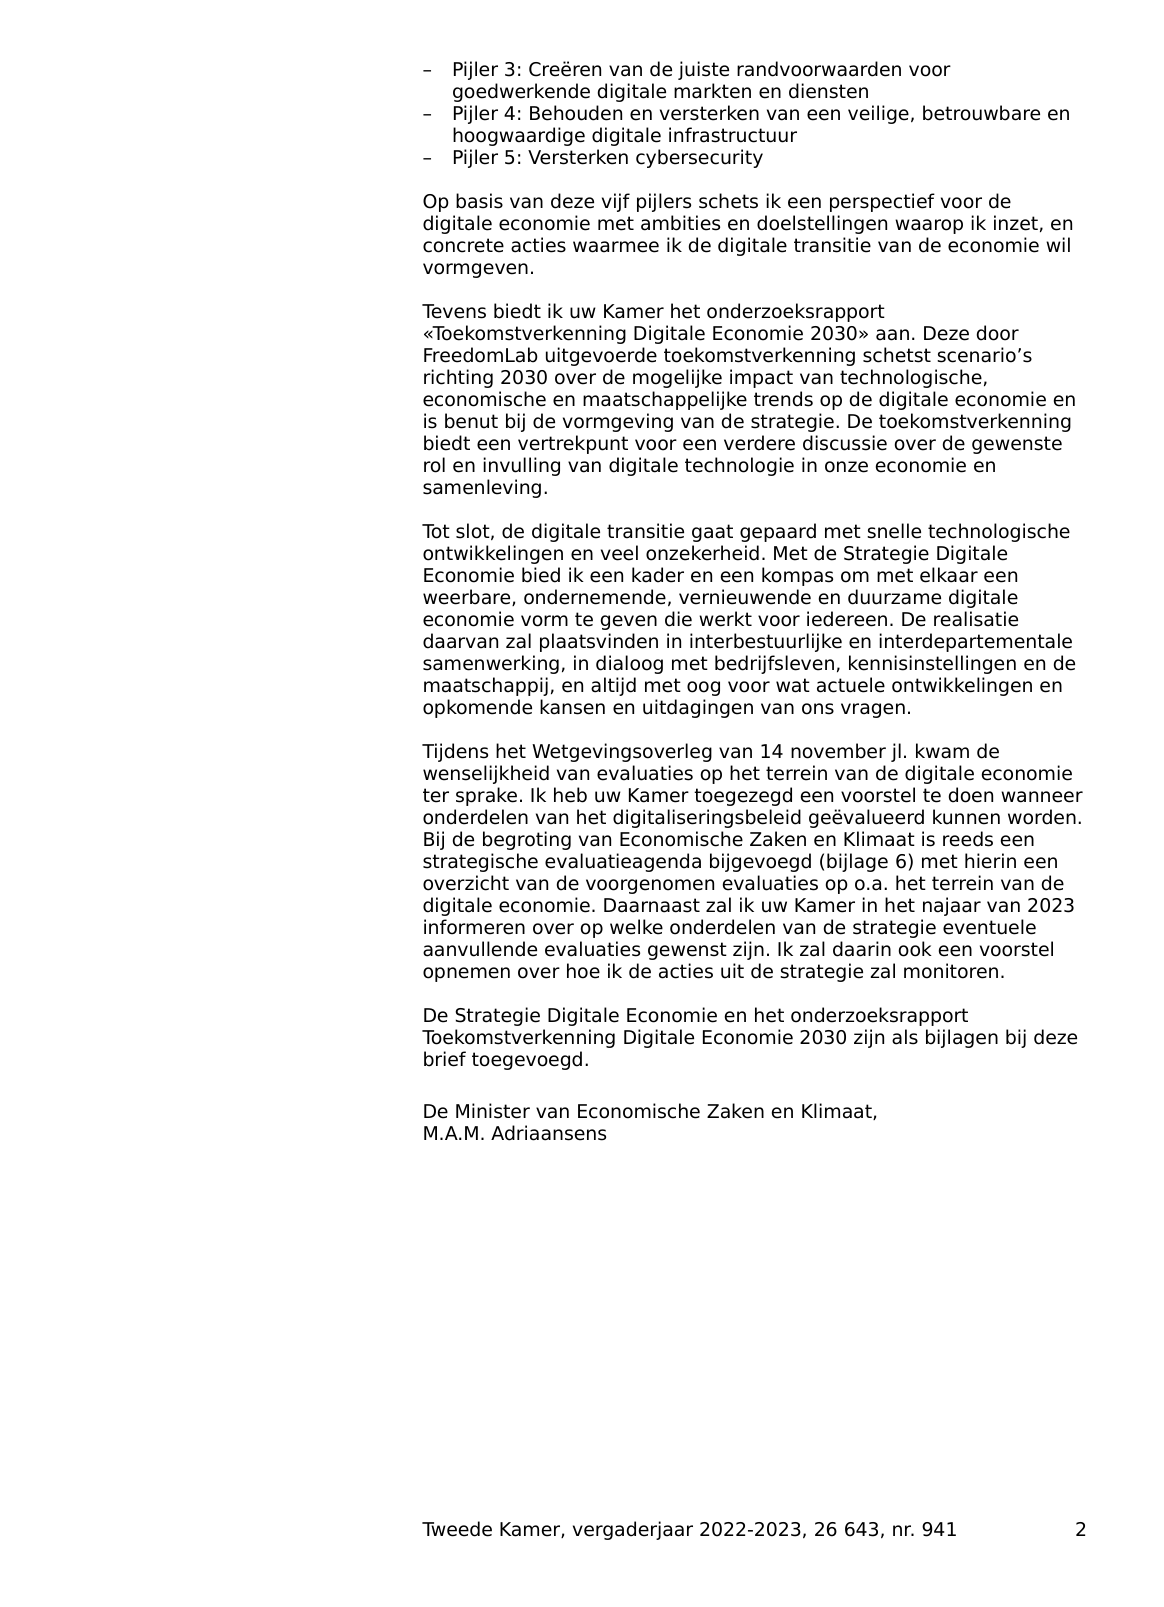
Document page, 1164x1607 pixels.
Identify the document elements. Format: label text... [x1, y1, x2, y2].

text Tot slot, de digitale transitie gaat gepaard met snelle technologische ontwikkelingen en veel onzekerheid. Met de Strategie Digitale Economie bied ik een kader en een kompas om met elkaar een weerbare, ondernemende, vernieuwende en duurzame digitale economie vorm te geven die werkt voor iedereen. De realisatie daarvan zal plaatsvinden in interbestuurlijke en interdepartementale samenwerking, in dialoog met bedrijfsleven, kennisinstellingen en de maatschappij, en altijd met oog voor wat actuele ontwikkelingen en opkomende kansen en uitdagingen van ons vragen. [422, 521, 1087, 719]
text De Minister van Economische Zaken en Klimaat, M.A.M. Adriaansens [422, 1101, 1087, 1145]
text – Pijler 5: Versterken cybersecurity [422, 147, 1087, 169]
text Op basis van deze vijf pijlers schets ik een perspectief voor de digitale economie met ambities en doelstellingen waarop ik inzet, en concrete acties waarmee ik de digitale transitie van de economie wil vormgeven. [422, 191, 1087, 279]
text Tijdens het Wetgevingsoverleg van 14 november jl. kwam de wenselijkheid van evaluaties op het terrein van de digitale economie ter sprake. Ik heb uw Kamer toegezegd een voorstel te doen wanneer onderdelen van het digitaliseringsbeleid geëvalueerd kunnen worden. Bij de begroting van Economische Zaken en Klimaat is reeds een strategische evaluatieagenda bijgevoegd (bijlage 6) met hierin een overzicht van de voorgenomen evaluaties op o.a. het terrein van de digitale economie. Daarnaast zal ik uw Kamer in het najaar van 2023 informeren over op welke onderdelen van de strategie eventuele aanvullende evaluaties gewenst zijn. Ik zal daarin ook een voorstel opnemen over hoe ik de acties uit de strategie zal monitoren. [422, 741, 1087, 983]
text – Pijler 3: Creëren van de juiste randvoorwaarden voor goedwerkende digitale markten en diensten [422, 59, 1087, 103]
text – Pijler 4: Behouden en versterken van een veilige, betrouwbare en hoogwaardige digitale infrastructuur [422, 103, 1087, 147]
text De Strategie Digitale Economie en het onderzoeksrapport Toekomstverkenning Digitale Economie 2030 zijn als bijlagen bij deze brief toegevoegd. [422, 1005, 1087, 1071]
text Tevens biedt ik uw Kamer het onderzoeksrapport «Toekomstverkenning Digitale Economie 2030» aan. Deze door FreedomLab uitgevoerde toekomstverkenning schetst scenario’s richting 2030 over de mogelijke impact van technologische, economische en maatschappelijke trends op de digitale economie en is benut bij de vormgeving van de strategie. De toekomstverkenning biedt een vertrekpunt voor een verdere discussie over de gewenste rol en invulling van digitale technologie in onze economie en samenleving. [422, 301, 1087, 499]
